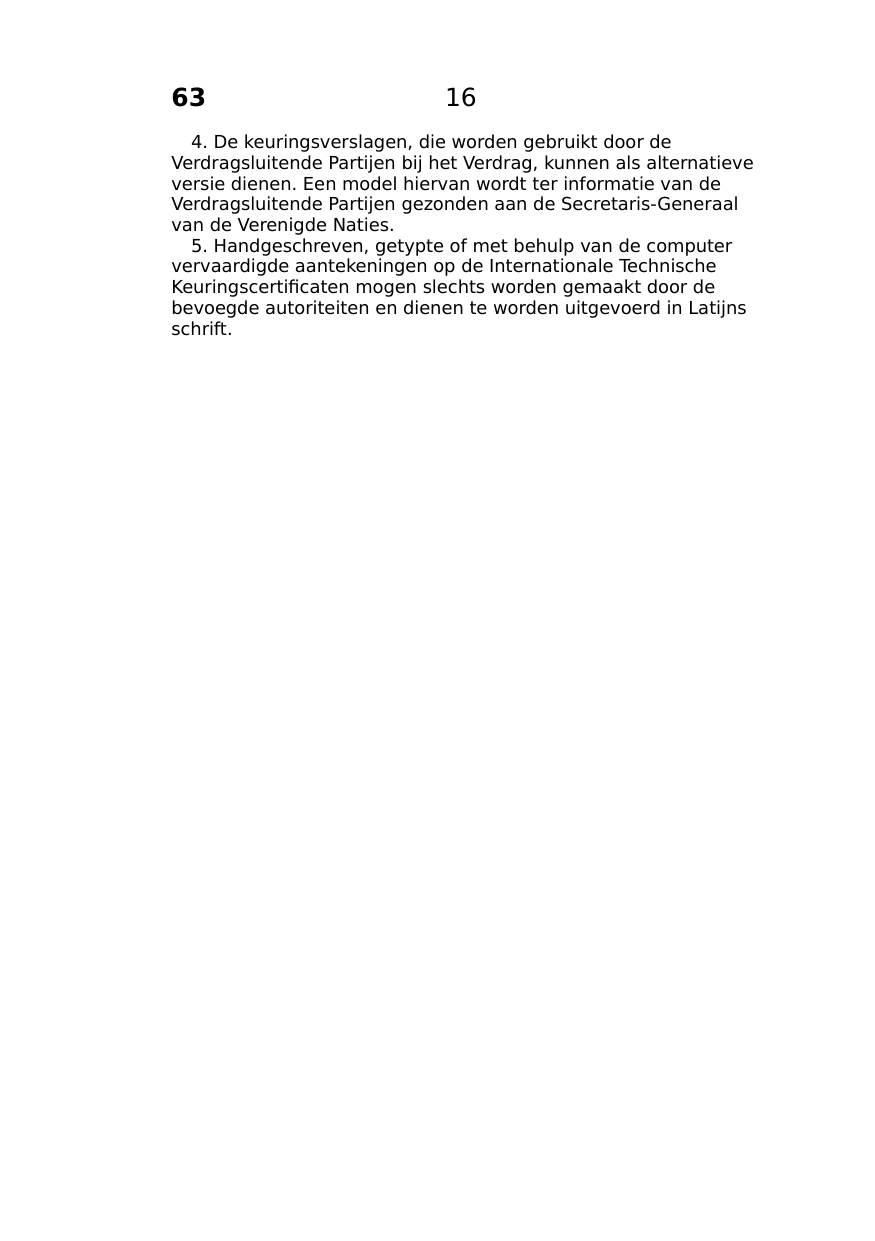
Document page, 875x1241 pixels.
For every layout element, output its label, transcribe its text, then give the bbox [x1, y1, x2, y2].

text 4. De keuringsverslagen, die worden gebruikt door de Verdragsluitende Partijen bij het Verdrag, kunnen als alternatieve versie dienen. Een model hiervan wordt ter informatie van de Verdragsluitende Partijen gezonden aan de Secretaris-Generaal van de Verenigde Naties. [171, 132, 756, 236]
text 5. Handgeschreven, getypte of met behulp van de computer vervaardigde aantekeningen op de Internationale Technische Keuringscertificaten mogen slechts worden gemaakt door de bevoegde autoriteiten en dienen te worden uitgevoerd in Latijns schrift. [171, 236, 756, 339]
